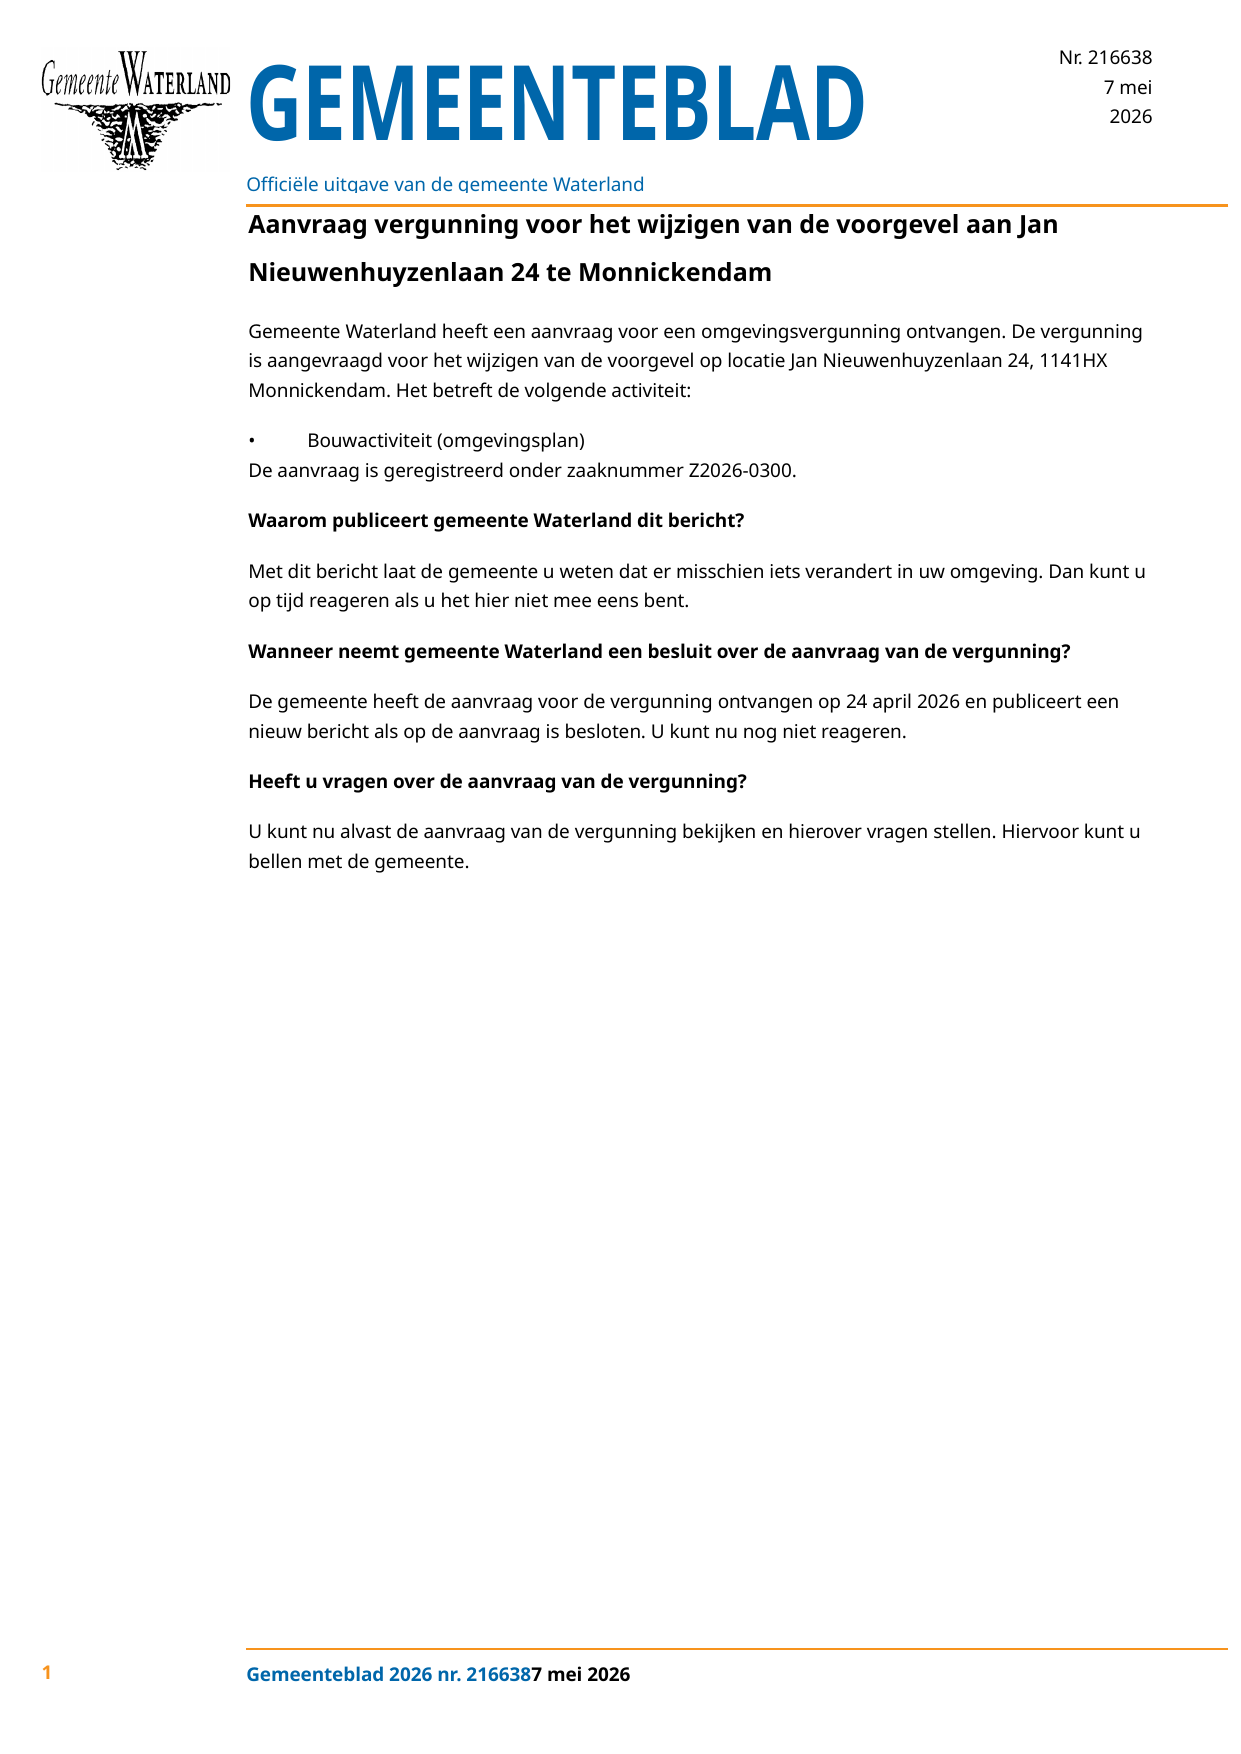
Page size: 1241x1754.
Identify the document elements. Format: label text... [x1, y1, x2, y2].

list Bouwactiviteit (omgevingsplan) [248, 427, 1152, 453]
text U kunt nu alvast de aanvraag van de vergunning bekijken en hierover vragen stellen. Hiervoor kunt u bellen met de gemeente. [248, 819, 1152, 874]
picture [41, 47, 231, 172]
text Heeft u vragen over de aanvraag van de vergunning? [248, 768, 1152, 794]
text Gemeente Waterland heeft een aanvraag voor een omgevingsvergunning ontvangen. De vergunning is aangevraagd voor het wijzigen van de voorgevel op locatie Jan Nieuwenhuyzenlaan 24, 1141HX Monnickendam. Het betreft de volgende activiteit: [248, 318, 1152, 403]
text Aanvraag vergunning voor het wijzigen van de voorgevel aan Jan Nieuwenhuyzenlaan 24 te Monnickendam [248, 207, 1152, 288]
text De aanvraag is geregistreerd onder zaaknummer Z2026-0300. [248, 457, 1152, 483]
text Wanneer neemt gemeente Waterland een besluit over de aanvraag van de vergunning? [248, 638, 1152, 664]
text Waarom publiceert gemeente Waterland dit bericht? [248, 507, 1152, 533]
text De gemeente heeft de aanvraag voor de vergunning ontvangen op 24 april 2026 en publiceert een nieuw bericht als op de aanvraag is besloten. U kunt nu nog niet reageren. [248, 688, 1152, 744]
text Met dit bericht laat de gemeente u weten dat er misschien iets verandert in uw omgeving. Dan kunt u op tijd reageren als u het hier niet mee eens bent. [248, 558, 1152, 613]
